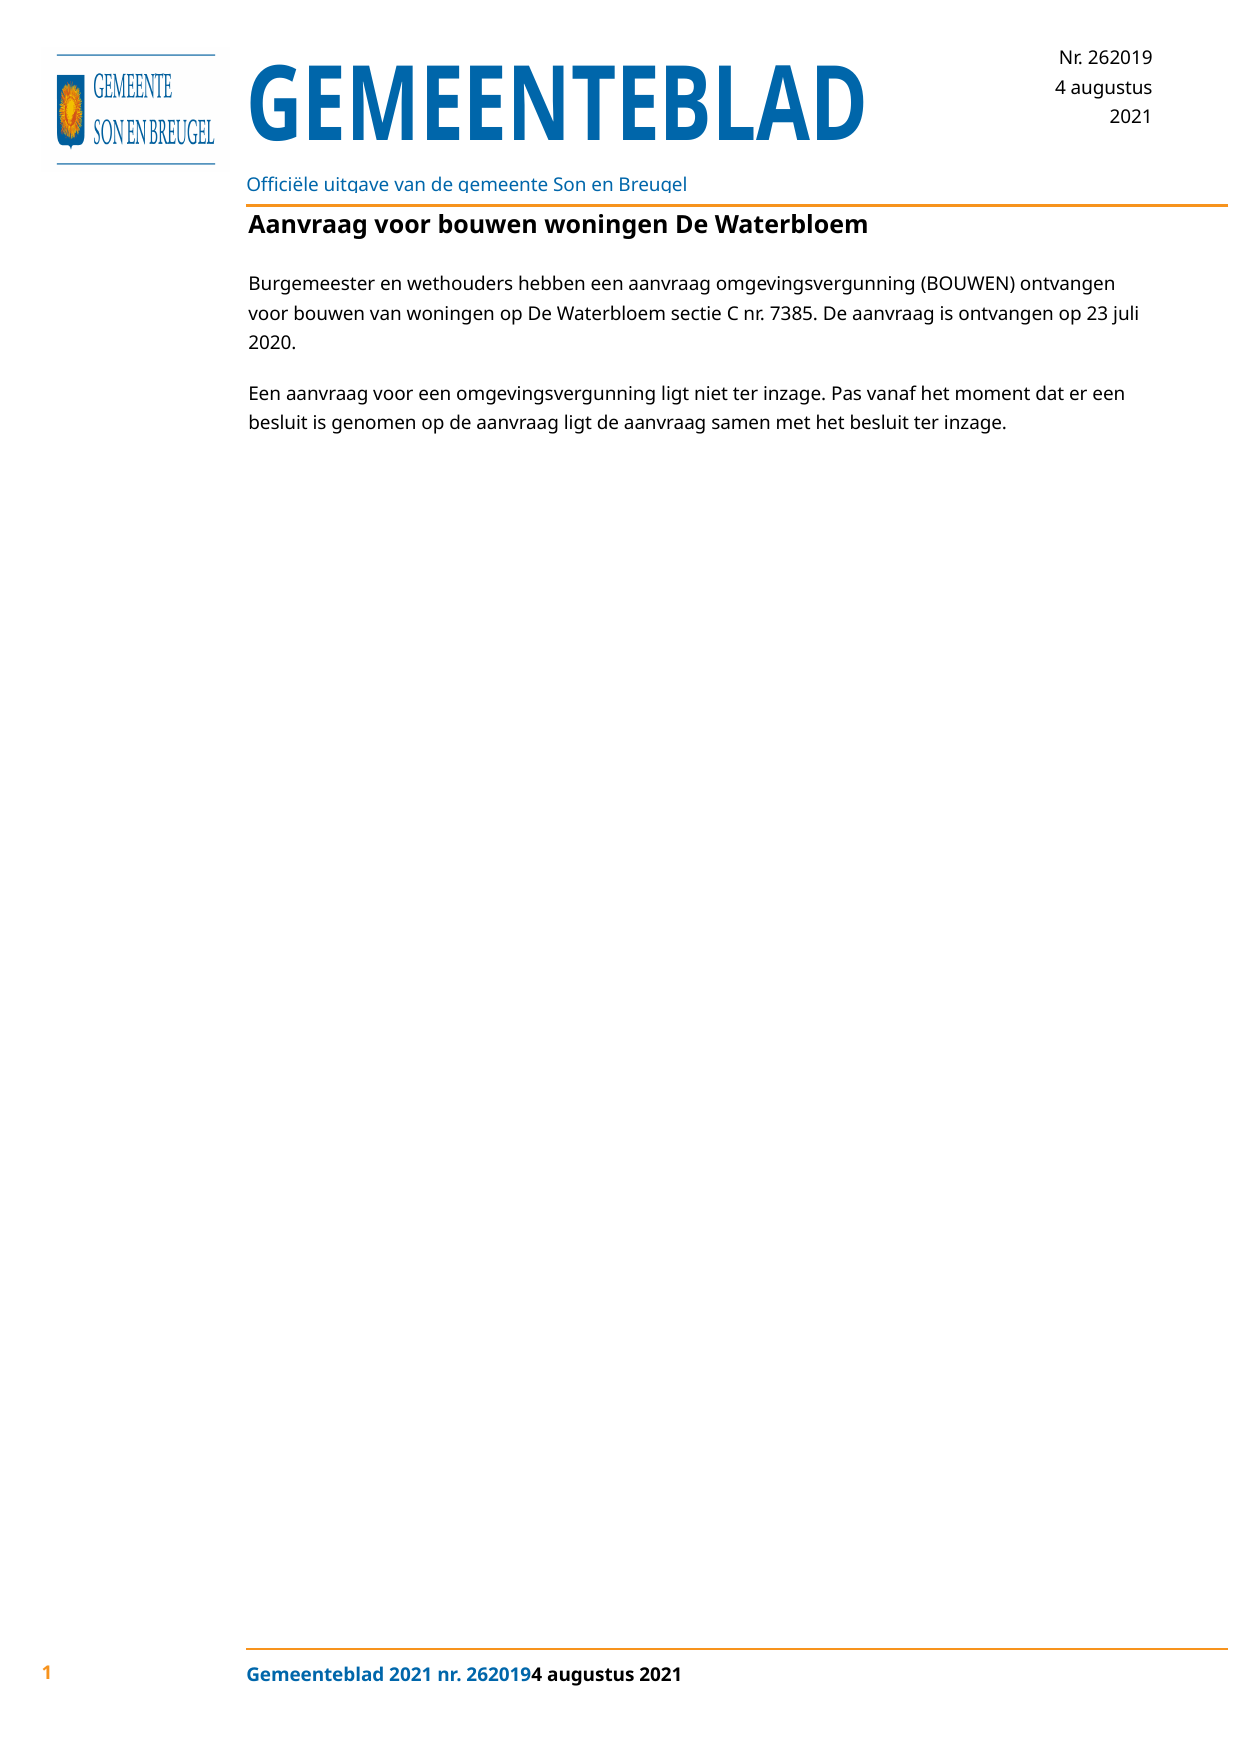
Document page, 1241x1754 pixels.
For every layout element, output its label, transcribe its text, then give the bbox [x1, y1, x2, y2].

text Aanvraag voor bouwen woningen De Waterbloem [248, 207, 1152, 241]
text Burgemeester en wethouders hebben een aanvraag omgevingsvergunning (BOUWEN) ontvangen voor bouwen van woningen op De Waterbloem sectie C nr. 7385. De aanvraag is ontvangen op 23 juli 2020. [248, 270, 1152, 355]
picture [41, 47, 231, 172]
text Een aanvraag voor een omgevingsvergunning ligt niet ter inzage. Pas vanaf het moment dat er een besluit is genomen op de aanvraag ligt de aanvraag samen met het besluit ter inzage. [248, 380, 1152, 435]
